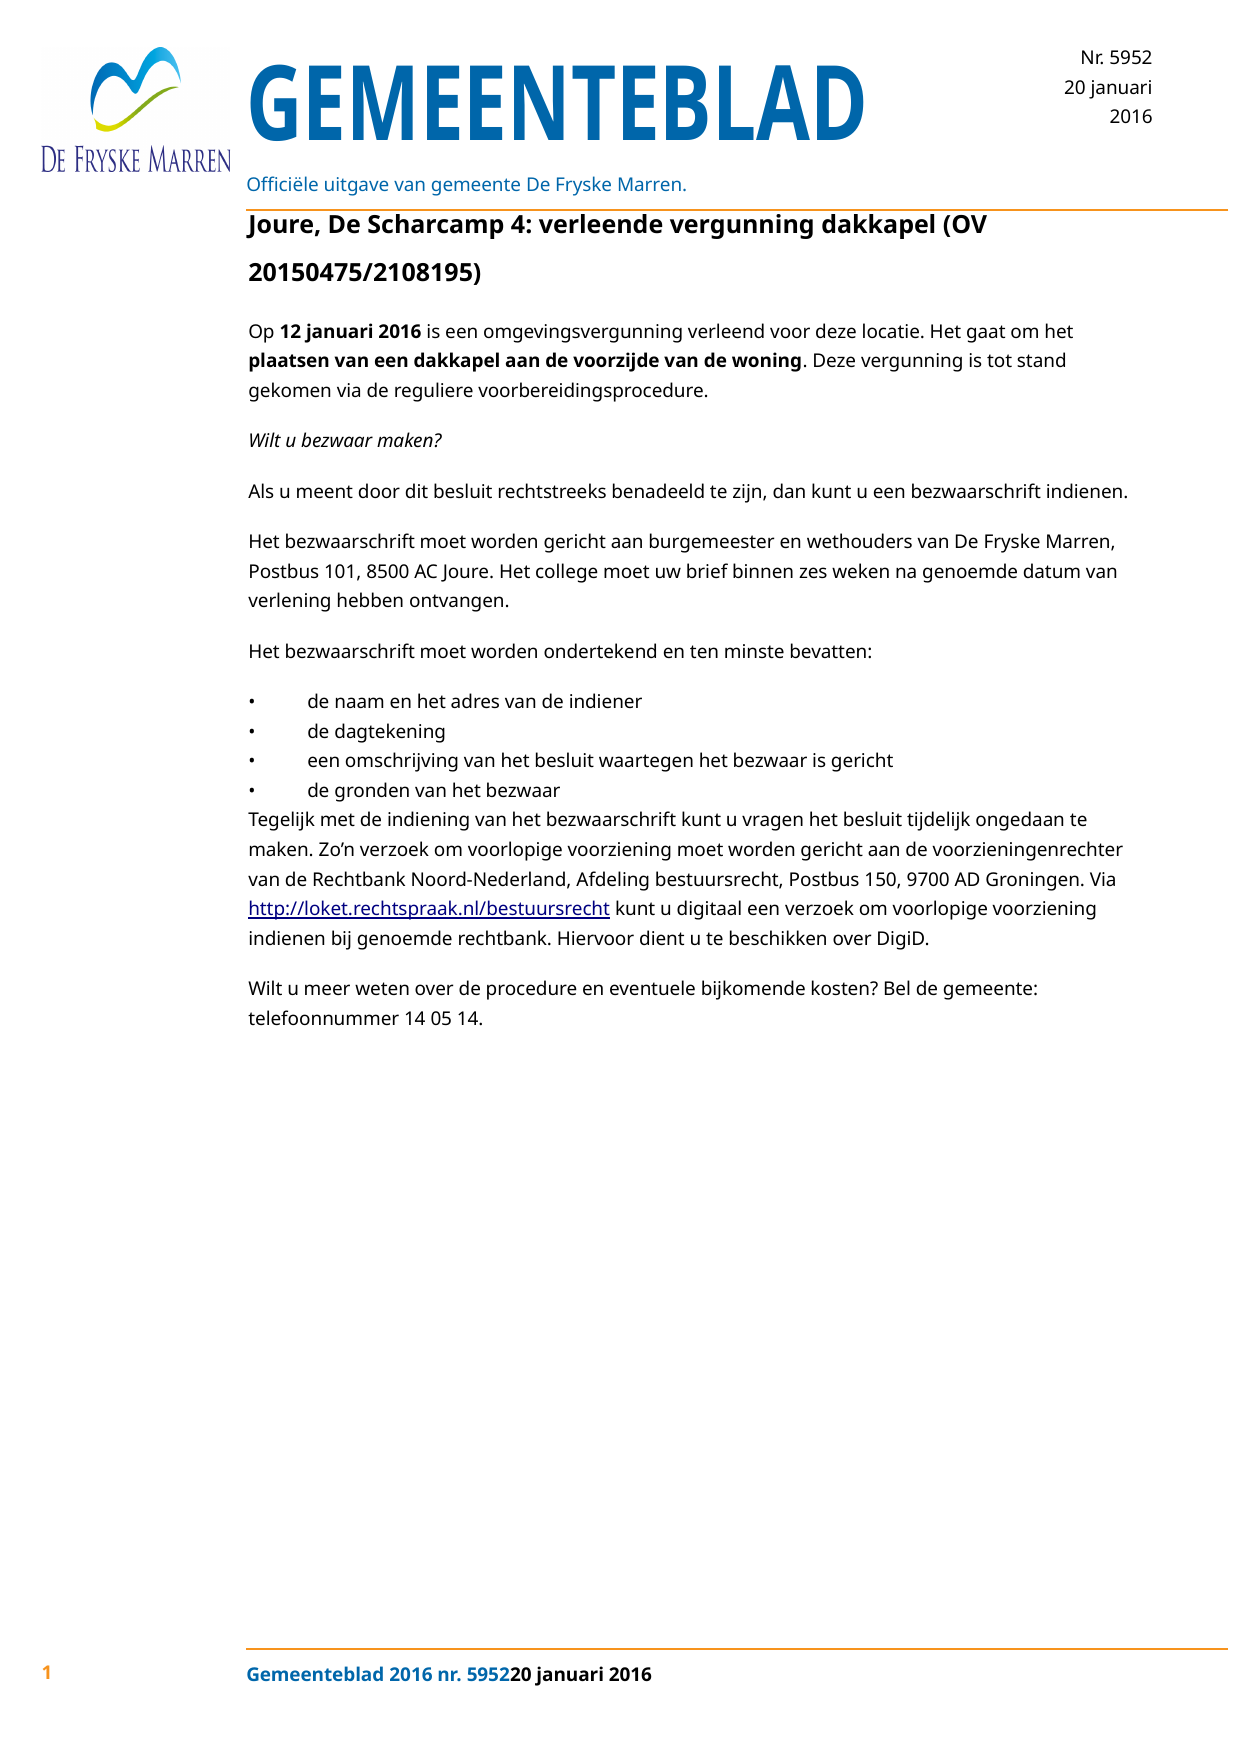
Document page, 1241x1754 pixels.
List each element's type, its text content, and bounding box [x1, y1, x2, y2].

text Het bezwaarschrift moet worden ondertekend en ten minste bevatten: [248, 638, 1152, 664]
text Als u meent door dit besluit rechtstreeks benadeeld te zijn, dan kunt u een bezwaarschrift indienen. [248, 478, 1152, 504]
text Het bezwaarschrift moet worden gericht aan burgemeester en wethouders van De Fryske Marren, Postbus 101, 8500 AC Joure. Het college moet uw brief binnen zes weken na genoemde datum van verlening hebben ontvangen. [248, 528, 1152, 613]
text Joure, De Scharcamp 4: verleende vergunning dakkapel (OV 20150475/2108195) [248, 211, 1152, 288]
text Tegelijk met de indiening van het bezwaarschrift kunt u vragen het besluit tijdelijk ongedaan te maken. Zo’n verzoek om voorlopige voorziening moet worden gericht aan de voorzieningenrechter van de Rechtbank Noord-Nederland, Afdeling bestuursrecht, Postbus 150, 9700 AD Groningen. Via http://loket.rechtspraak.nl/bestuursrecht kunt u digitaal een verzoek om voorlopige voorziening indienen bij genoemde rechtbank. Hiervoor dient u te beschikken over DigiD. [248, 807, 1152, 951]
list een omschrijving van het besluit waartegen het bezwaar is gericht [248, 747, 1152, 773]
list de gronden van het bezwaar [248, 777, 1152, 803]
text Wilt u bezwaar maken? [248, 427, 1152, 453]
list de dagtekening [248, 718, 1152, 744]
text Wilt u meer weten over de procedure en eventuele bijkomende kosten? Bel de gemeente: telefoonnummer 14 05 14. [248, 975, 1152, 1031]
picture [41, 47, 231, 172]
text Op 12 januari 2016 is een omgevingsvergunning verleend voor deze locatie. Het gaat om het plaatsen van een dakkapel aan de voorzijde van de woning. Deze vergunning is tot stand gekomen via de reguliere voorbereidingsprocedure. [248, 318, 1152, 403]
list de naam en het adres van de indiener [248, 688, 1152, 714]
